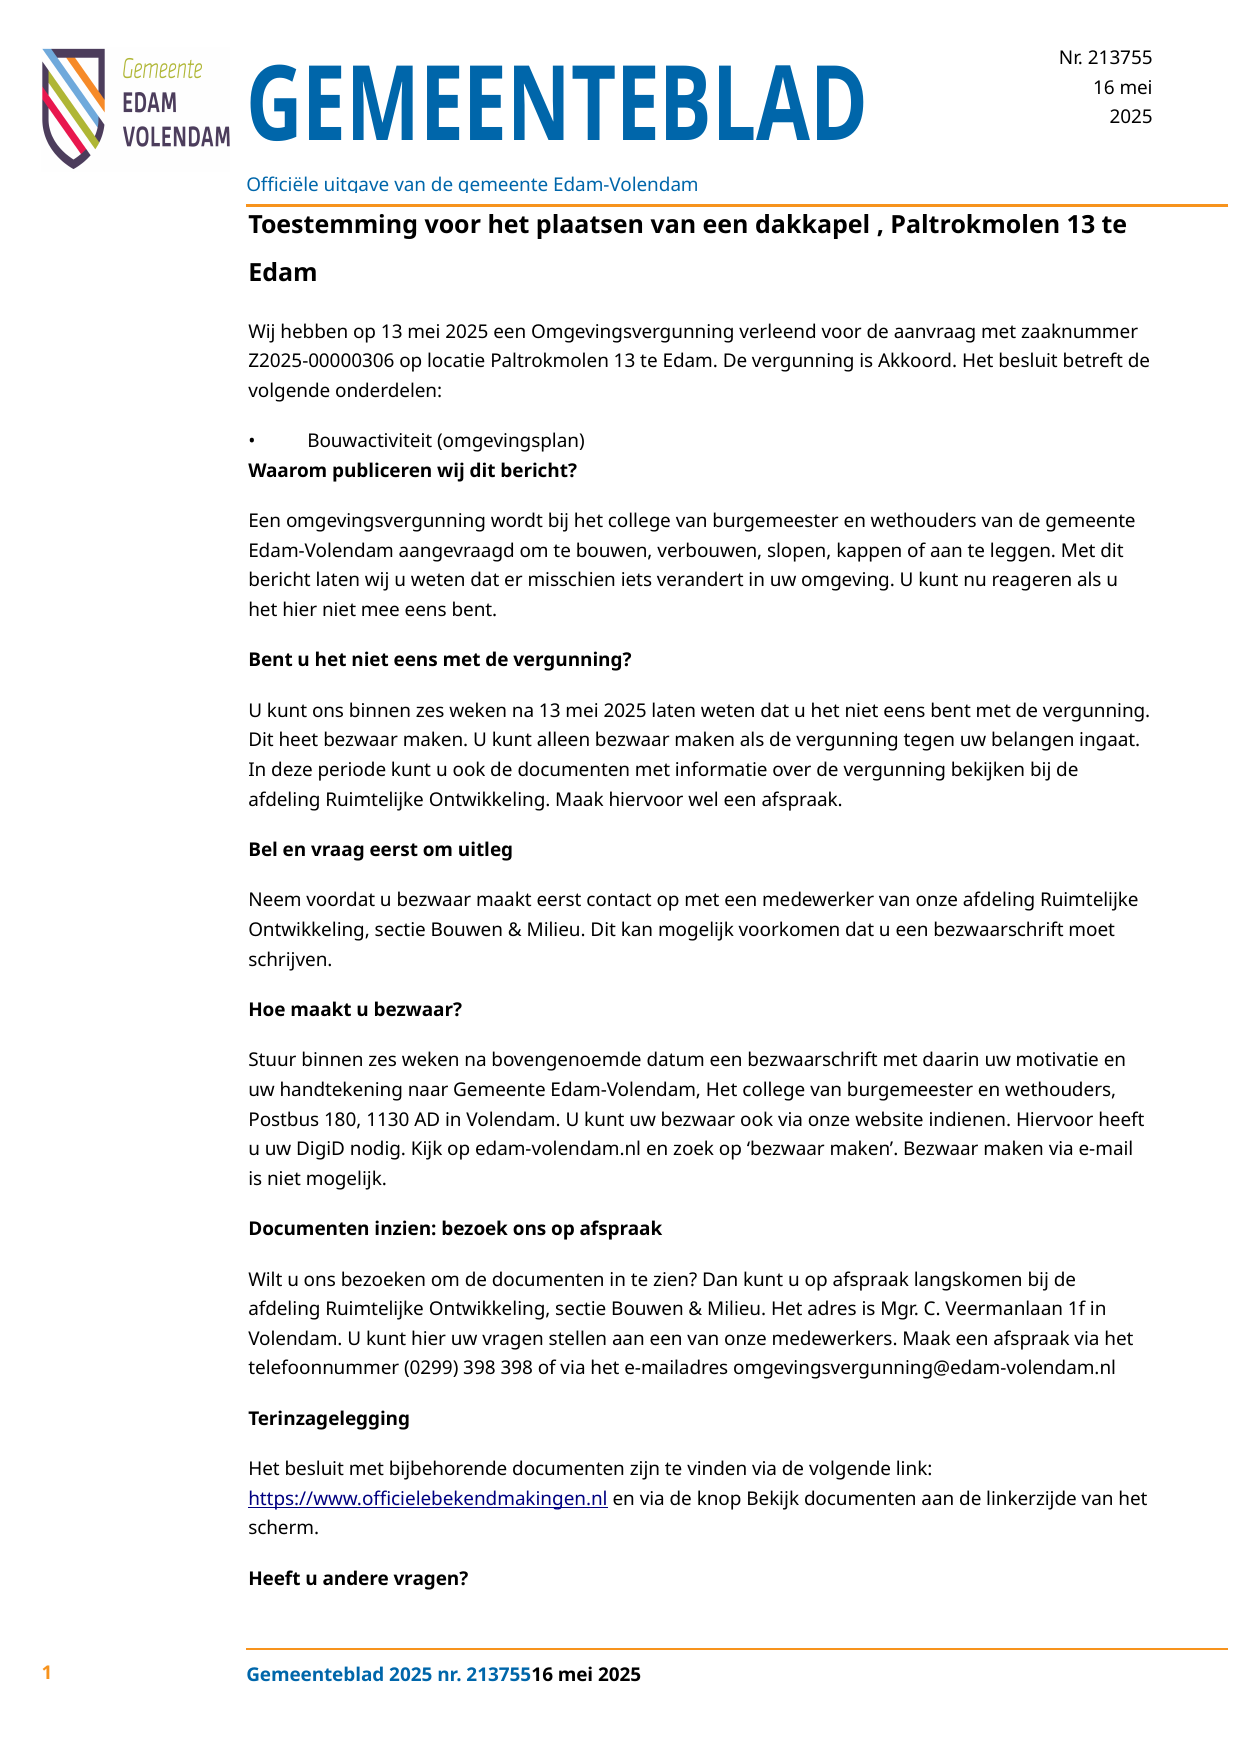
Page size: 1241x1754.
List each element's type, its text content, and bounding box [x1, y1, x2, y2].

text Terinzagelegging [248, 1405, 1152, 1431]
text U kunt ons binnen zes weken na 13 mei 2025 laten weten dat u het niet eens bent met de vergunning. Dit heet bezwaar maken. U kunt alleen bezwaar maken als de vergunning tegen uw belangen ingaat. In deze periode kunt u ook de documenten met informatie over de vergunning bekijken bij de afdeling Ruimtelijke Ontwikkeling. Maak hiervoor wel een afspraak. [248, 697, 1152, 812]
text Stuur binnen zes weken na bovengenoemde datum een bezwaarschrift met daarin uw motivatie en uw handtekening naar Gemeente Edam-Volendam, Het college van burgemeester en wethouders, Postbus 180, 1130 AD in Volendam. U kunt uw bezwaar ook via onze website indienen. Hiervoor heeft u uw DigiD nodig. Kijk op edam-volendam.nl en zoek op ‘bezwaar maken’. Bezwaar maken via e-mail is niet mogelijk. [248, 1047, 1152, 1191]
text Wilt u ons bezoeken om de documenten in te zien? Dan kunt u op afspraak langskomen bij de afdeling Ruimtelijke Ontwikkeling, sectie Bouwen & Milieu. Het adres is Mgr. C. Veermanlaan 1f in Volendam. U kunt hier uw vragen stellen aan een van onze medewerkers. Maak een afspraak via het telefoonnummer (0299) 398 398 of via het e-mailadres omgevingsvergunning@edam-volendam.nl [248, 1266, 1152, 1380]
text Wij hebben op 13 mei 2025 een Omgevingsvergunning verleend voor de aanvraag met zaaknummer Z2025-00000306 op locatie Paltrokmolen 13 te Edam. De vergunning is Akkoord. Het besluit betreft de volgende onderdelen: [248, 318, 1152, 403]
text Waarom publiceren wij dit bericht? [248, 457, 1152, 483]
text Een omgevingsvergunning wordt bij het college van burgemeester en wethouders van de gemeente Edam-Volendam aangevraagd om te bouwen, verbouwen, slopen, kappen of aan te leggen. Met dit bericht laten wij u weten dat er misschien iets verandert in uw omgeving. U kunt nu reageren als u het hier niet mee eens bent. [248, 507, 1152, 622]
text Heeft u andere vragen? [248, 1565, 1152, 1591]
list Bouwactiviteit (omgevingsplan) [248, 427, 1152, 453]
text Bel en vraag eerst om uitleg [248, 836, 1152, 862]
picture [41, 47, 231, 172]
text Documenten inzien: bezoek ons op afspraak [248, 1215, 1152, 1241]
text Hoe maakt u bezwaar? [248, 996, 1152, 1022]
text Neem voordat u bezwaar maakt eerst contact op met een medewerker van onze afdeling Ruimtelijke Ontwikkeling, sectie Bouwen & Milieu. Dit kan mogelijk voorkomen dat u een bezwaarschrift moet schrijven. [248, 887, 1152, 972]
text Toestemming voor het plaatsen van een dakkapel , Paltrokmolen 13 te Edam [248, 207, 1152, 288]
text Bent u het niet eens met de vergunning? [248, 647, 1152, 672]
text Het besluit met bijbehorende documenten zijn te vinden via de volgende link: https://www.officielebekendmakingen.nl en via de knop Bekijk documenten aan de linkerzijde van het scherm. [248, 1455, 1152, 1540]
